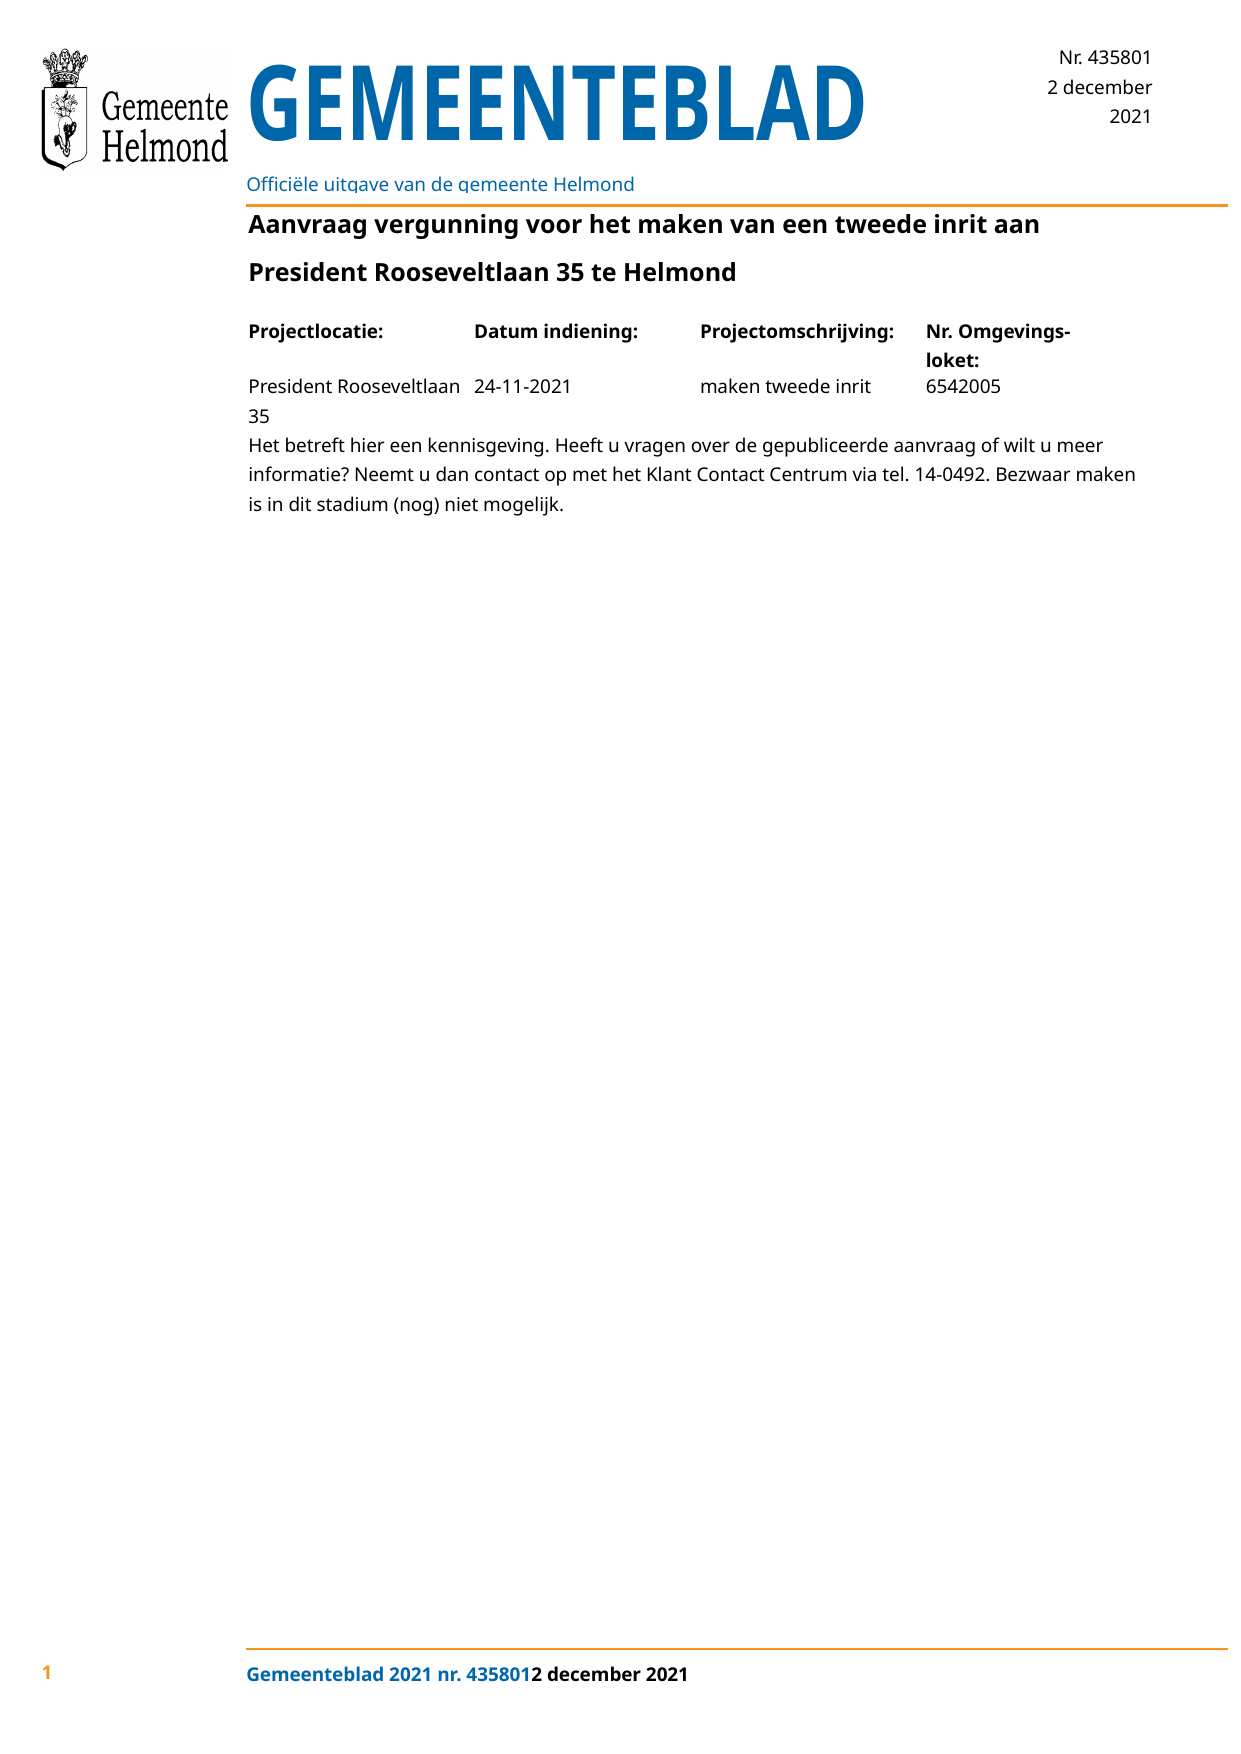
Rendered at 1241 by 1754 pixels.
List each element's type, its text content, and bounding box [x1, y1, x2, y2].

picture [41, 47, 231, 172]
table_cell 6542005 [926, 373, 1152, 429]
table_cell 24-11-2021 [474, 373, 700, 429]
table_header Projectlocatie: [248, 318, 474, 373]
table_header Nr. Omgevings- loket: [926, 318, 1152, 373]
table_header Datum indiening: [474, 318, 700, 373]
text Aanvraag vergunning voor het maken van een tweede inrit aan President Rooseveltlaan 35 te Helmond [248, 207, 1152, 288]
text Het betreft hier een kennisgeving. Heeft u vragen over de gepubliceerde aanvraag of wilt u meer informatie? Neemt u dan contact op met het Klant Contact Centrum via tel. 14-0492. Bezwaar maken is in dit stadium (nog) niet mogelijk. [248, 432, 1152, 517]
table_cell maken tweede inrit [700, 373, 926, 429]
table_header Projectomschrijving: [700, 318, 926, 373]
table_cell President Rooseveltlaan 35 [248, 373, 474, 429]
